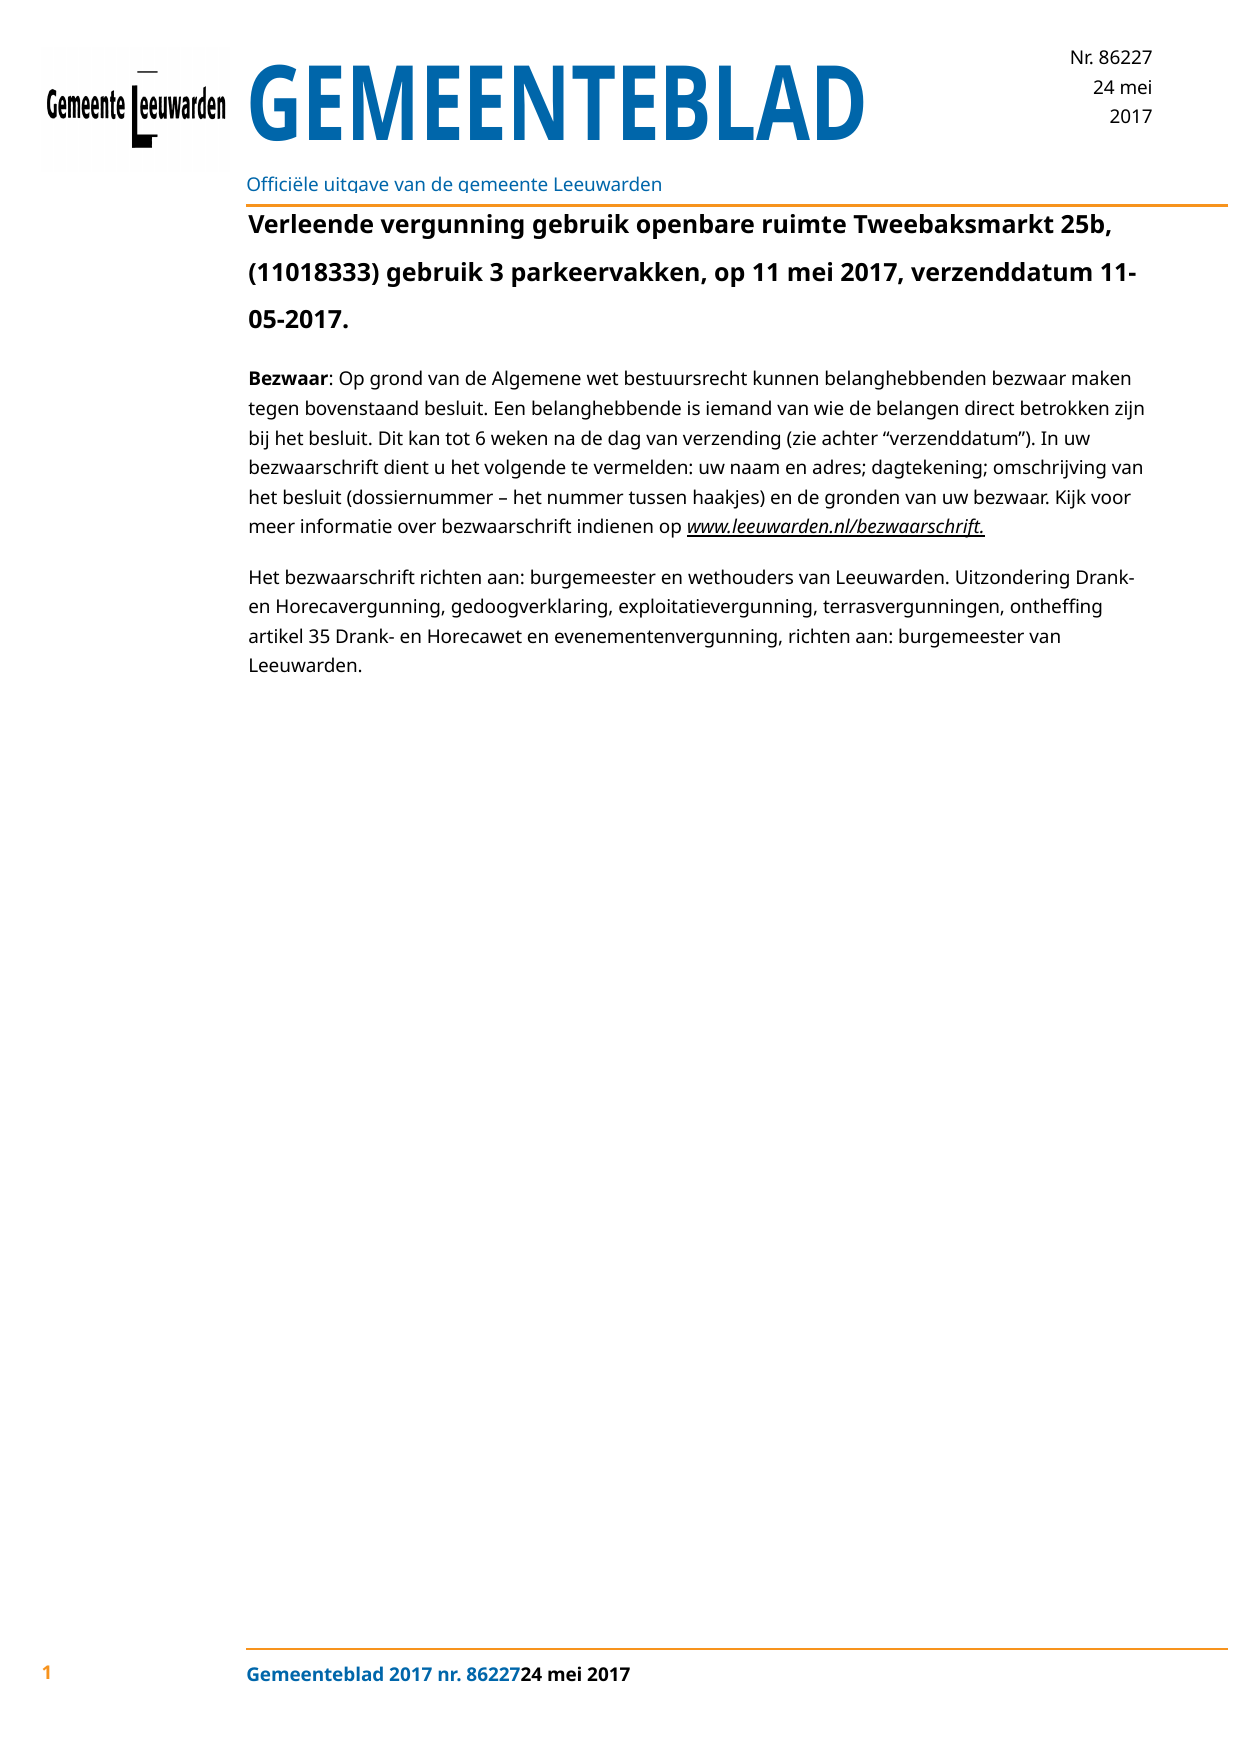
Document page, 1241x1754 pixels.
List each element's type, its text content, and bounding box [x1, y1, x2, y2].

text Bezwaar: Op grond van de Algemene wet bestuursrecht kunnen belanghebbenden bezwaar maken tegen bovenstaand besluit. Een belanghebbende is iemand van wie de belangen direct betrokken zijn bij het besluit. Dit kan tot 6 weken na de dag van verzending (zie achter “verzenddatum”). In uw bezwaarschrift dient u het volgende te vermelden: uw naam en adres; dagtekening; omschrijving van het besluit (dossiernummer – het nummer tussen haakjes) en de gronden van uw bezwaar. Kijk voor meer informatie over bezwaarschrift indienen op www.leeuwarden.nl/bezwaarschrift. [248, 366, 1152, 539]
picture [41, 47, 231, 172]
text Verleende vergunning gebruik openbare ruimte Tweebaksmarkt 25b, (11018333) gebruik 3 parkeervakken, op 11 mei 2017, verzenddatum 11-05-2017. [248, 207, 1152, 336]
text Het bezwaarschrift richten aan: burgemeester en wethouders van Leeuwarden. Uitzondering Drank- en Horecavergunning, gedoogverklaring, exploitatievergunning, terrasvergunningen, ontheffing artikel 35 Drank- en Horecawet en evenementenvergunning, richten aan: burgemeester van Leeuwarden. [248, 564, 1152, 678]
